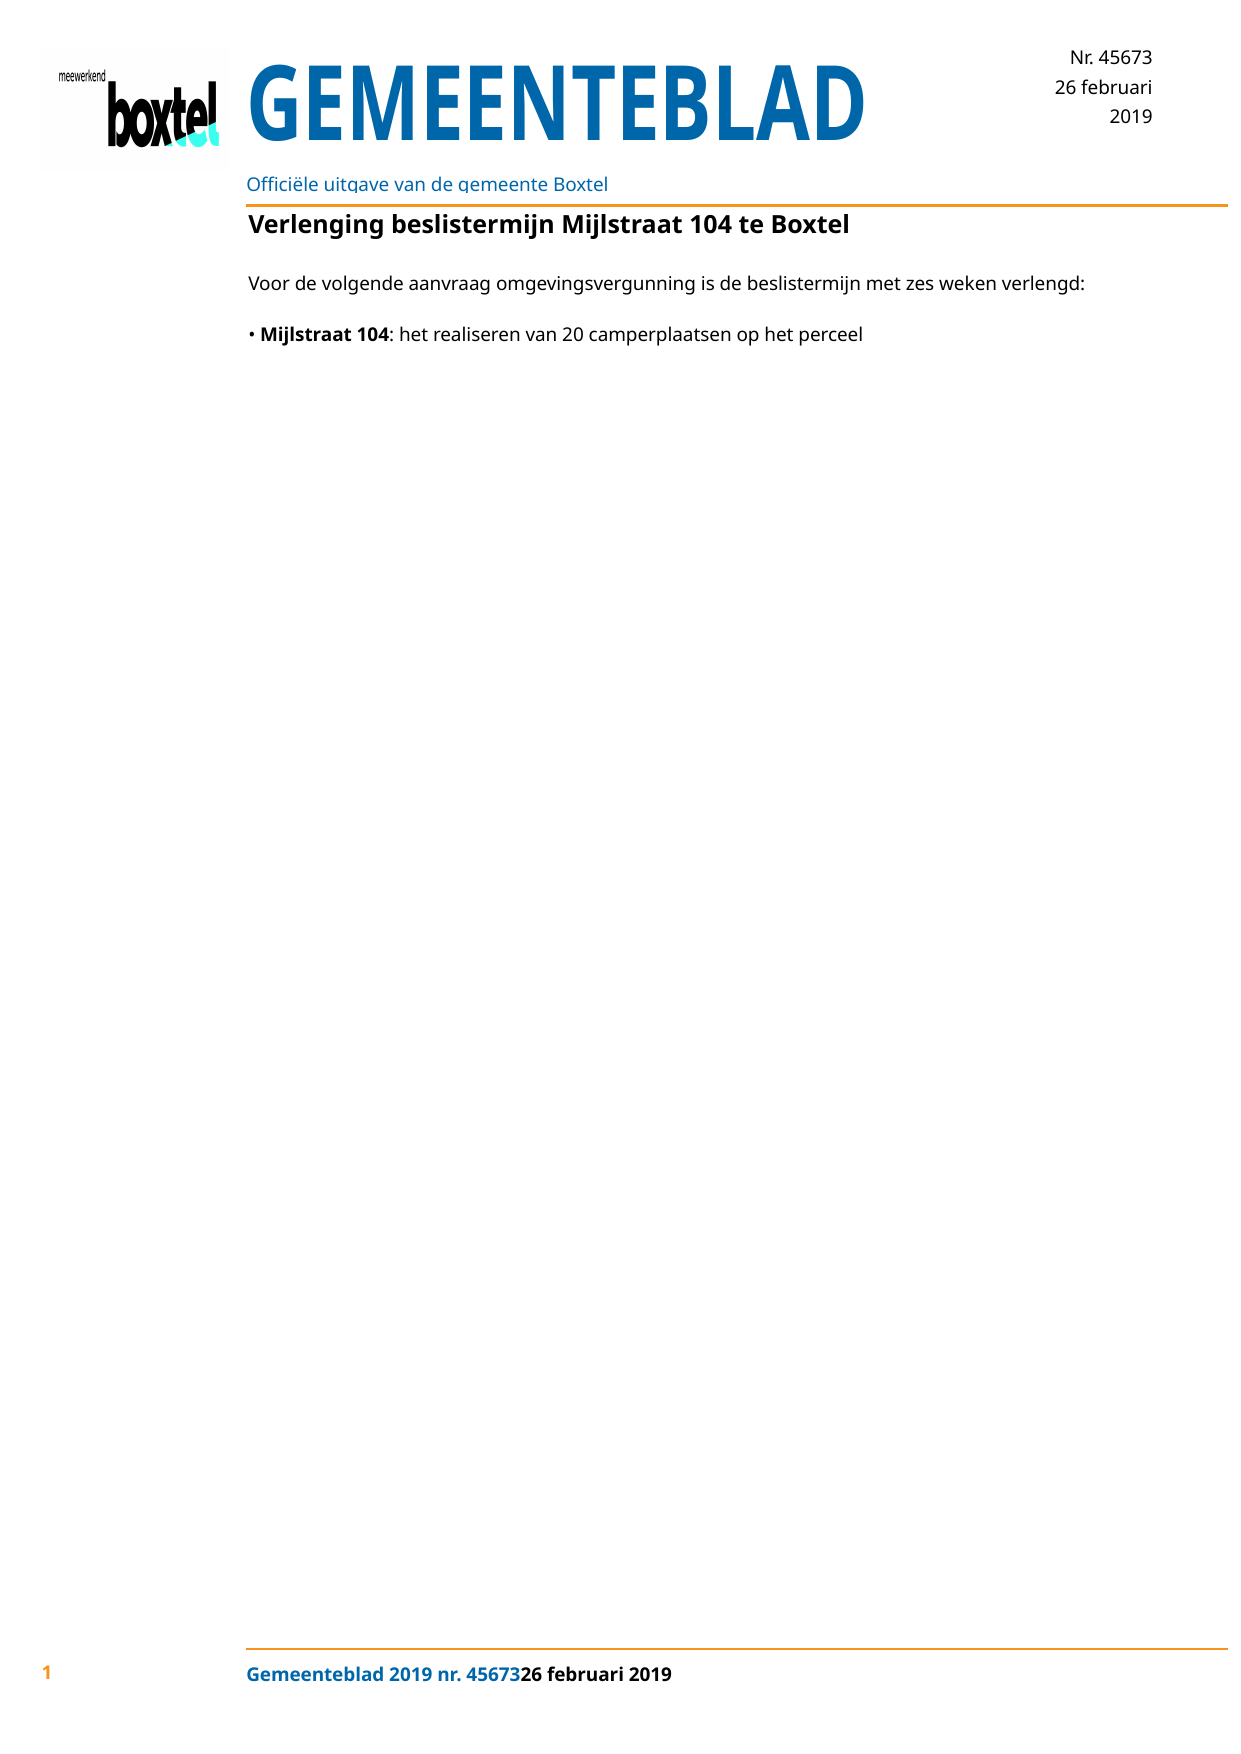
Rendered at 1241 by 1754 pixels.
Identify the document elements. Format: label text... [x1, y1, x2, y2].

text • Mijlstraat 104: het realiseren van 20 camperplaatsen op het perceel [248, 321, 1152, 346]
text Verlenging beslistermijn Mijlstraat 104 te Boxtel [248, 207, 1152, 241]
picture [41, 47, 231, 172]
text Voor de volgende aanvraag omgevingsvergunning is de beslistermijn met zes weken verlengd: [248, 270, 1152, 296]
